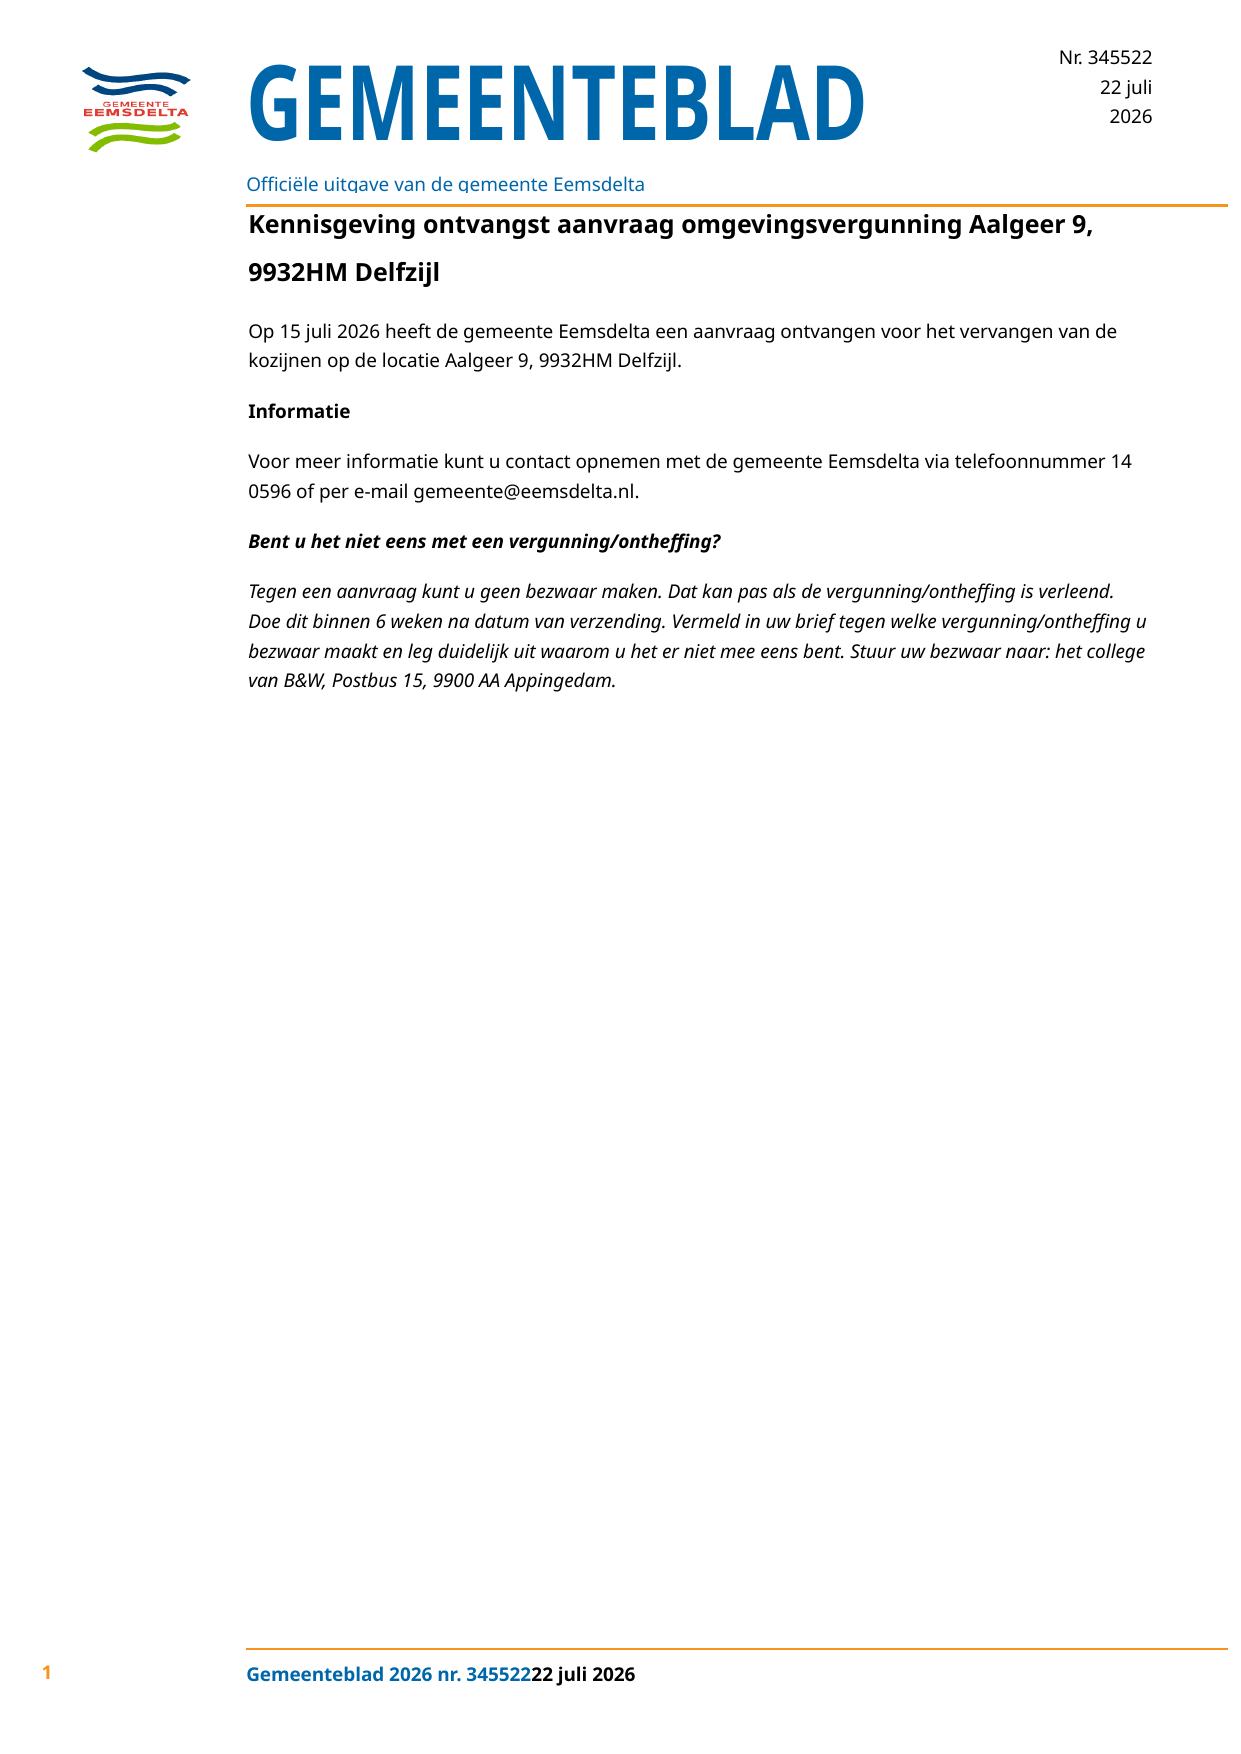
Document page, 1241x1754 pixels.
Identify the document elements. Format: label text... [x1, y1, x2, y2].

text Voor meer informatie kunt u contact opnemen met de gemeente Eemsdelta via telefoonnummer 14 0596 of per e-mail gemeente@eemsdelta.nl. [248, 448, 1152, 504]
text Kennisgeving ontvangst aanvraag omgevingsvergunning Aalgeer 9, 9932HM Delfzijl [248, 207, 1152, 288]
picture [41, 47, 231, 172]
text Tegen een aanvraag kunt u geen bezwaar maken. Dat kan pas als de vergunning/ontheffing is verleend. Doe dit binnen 6 weken na datum van verzending. Vermeld in uw brief tegen welke vergunning/ontheffing u bezwaar maakt en leg duidelijk uit waarom u het er niet mee eens bent. Stuur uw bezwaar naar: het college van B&W, Postbus 15, 9900 AA Appingedam. [248, 579, 1152, 693]
text Bent u het niet eens met een vergunning/ontheffing? [248, 528, 1152, 554]
text Informatie [248, 398, 1152, 424]
text Op 15 juli 2026 heeft de gemeente Eemsdelta een aanvraag ontvangen voor het vervangen van de kozijnen op de locatie Aalgeer 9, 9932HM Delfzijl. [248, 318, 1152, 373]
